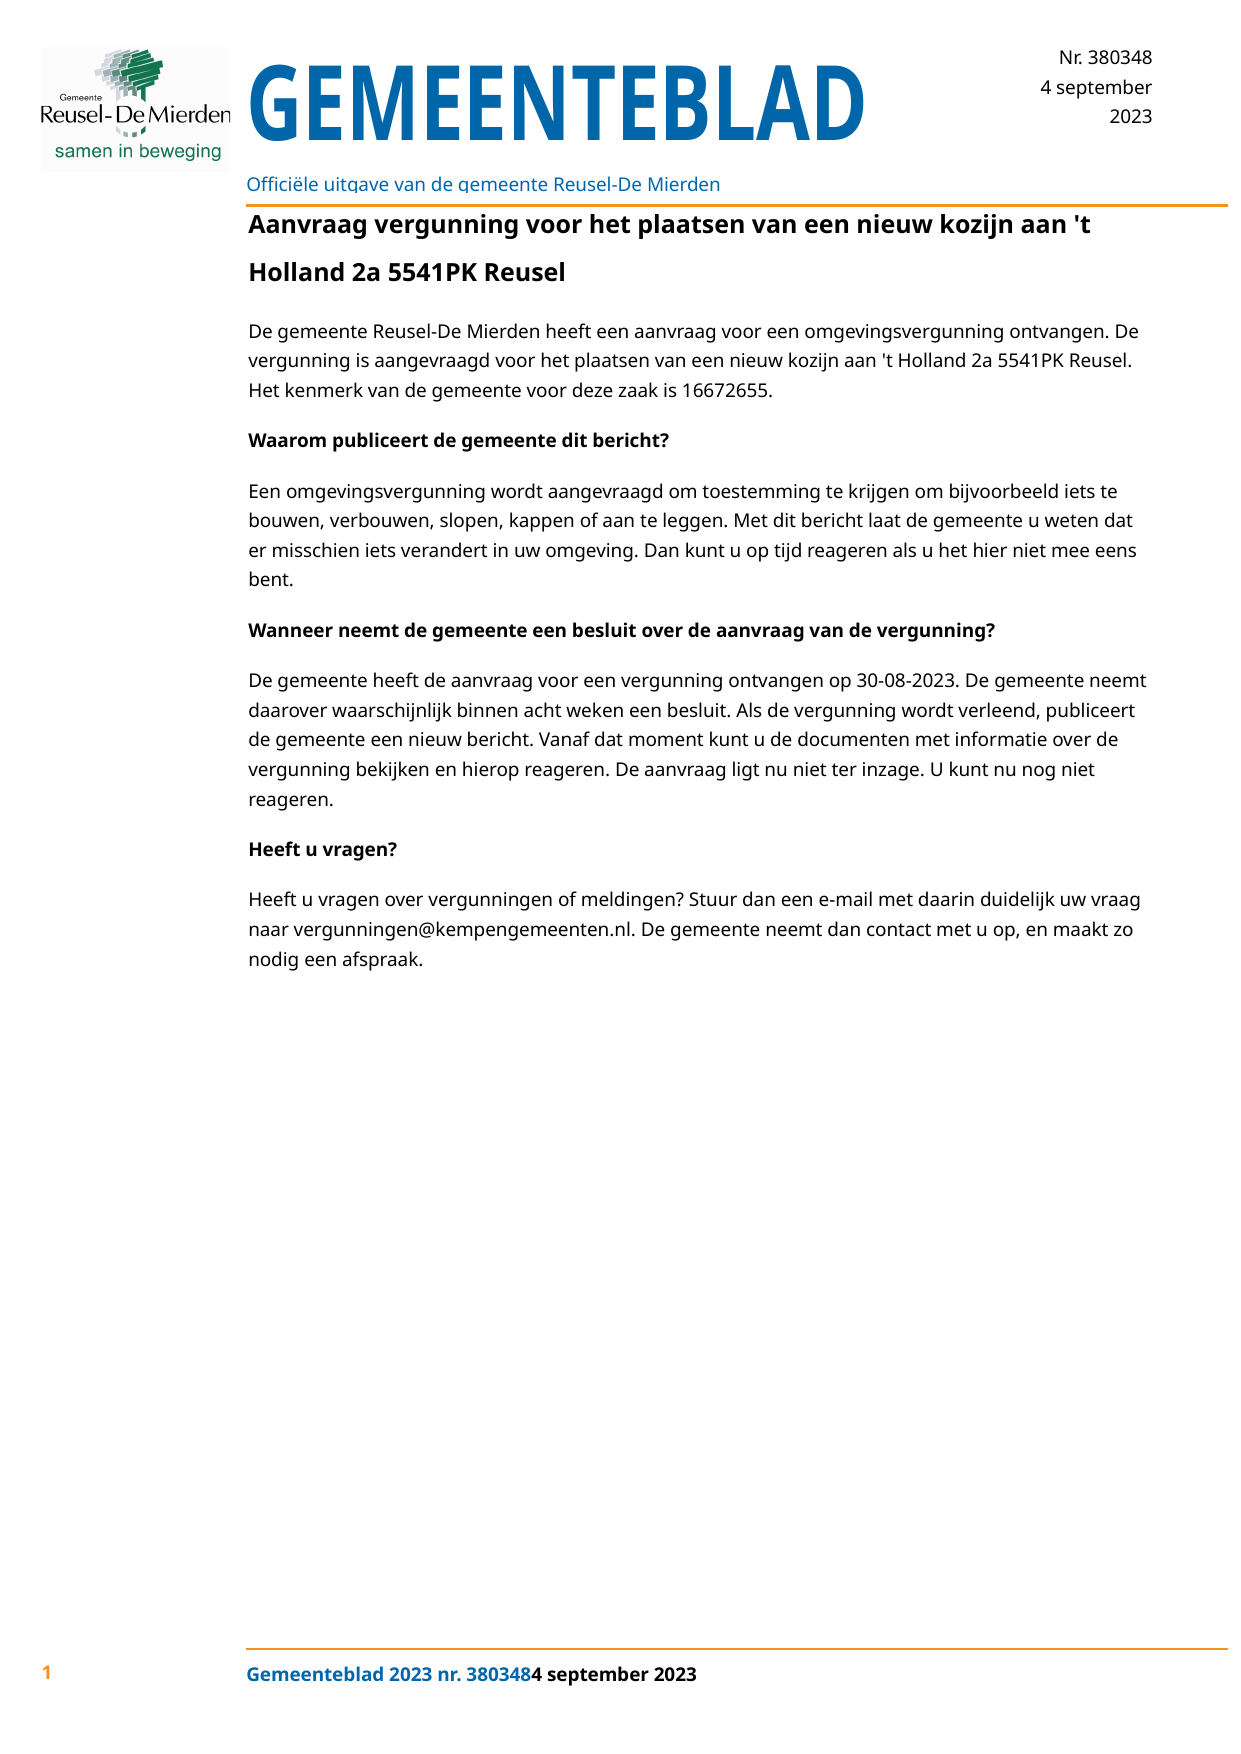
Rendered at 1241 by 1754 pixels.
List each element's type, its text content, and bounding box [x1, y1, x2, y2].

text Waarom publiceert de gemeente dit bericht? [248, 427, 1152, 453]
text De gemeente heeft de aanvraag voor een vergunning ontvangen op 30-08-2023. De gemeente neemt daarover waarschijnlijk binnen acht weken een besluit. Als de vergunning wordt verleend, publiceert de gemeente een nieuw bericht. Vanaf dat moment kunt u de documenten met informatie over de vergunning bekijken en hierop reageren. De aanvraag ligt nu niet ter inzage. U kunt nu nog niet reageren. [248, 667, 1152, 812]
text Aanvraag vergunning voor het plaatsen van een nieuw kozijn aan 't Holland 2a 5541PK Reusel [248, 207, 1152, 288]
text Wanneer neemt de gemeente een besluit over de aanvraag van de vergunning? [248, 617, 1152, 643]
text Een omgevingsvergunning wordt aangevraagd om toestemming te krijgen om bijvoorbeeld iets te bouwen, verbouwen, slopen, kappen of aan te leggen. Met dit bericht laat de gemeente u weten dat er misschien iets verandert in uw omgeving. Dan kunt u op tijd reageren als u het hier niet mee eens bent. [248, 478, 1152, 592]
text Heeft u vragen? [248, 836, 1152, 862]
picture [41, 47, 231, 172]
text Heeft u vragen over vergunningen of meldingen? Stuur dan een e-mail met daarin duidelijk uw vraag naar vergunningen@kempengemeenten.nl. De gemeente neemt dan contact met u op, en maakt zo nodig een afspraak. [248, 887, 1152, 972]
text De gemeente Reusel-De Mierden heeft een aanvraag voor een omgevingsvergunning ontvangen. De vergunning is aangevraagd voor het plaatsen van een nieuw kozijn aan 't Holland 2a 5541PK Reusel. Het kenmerk van de gemeente voor deze zaak is 16672655. [248, 318, 1152, 403]
